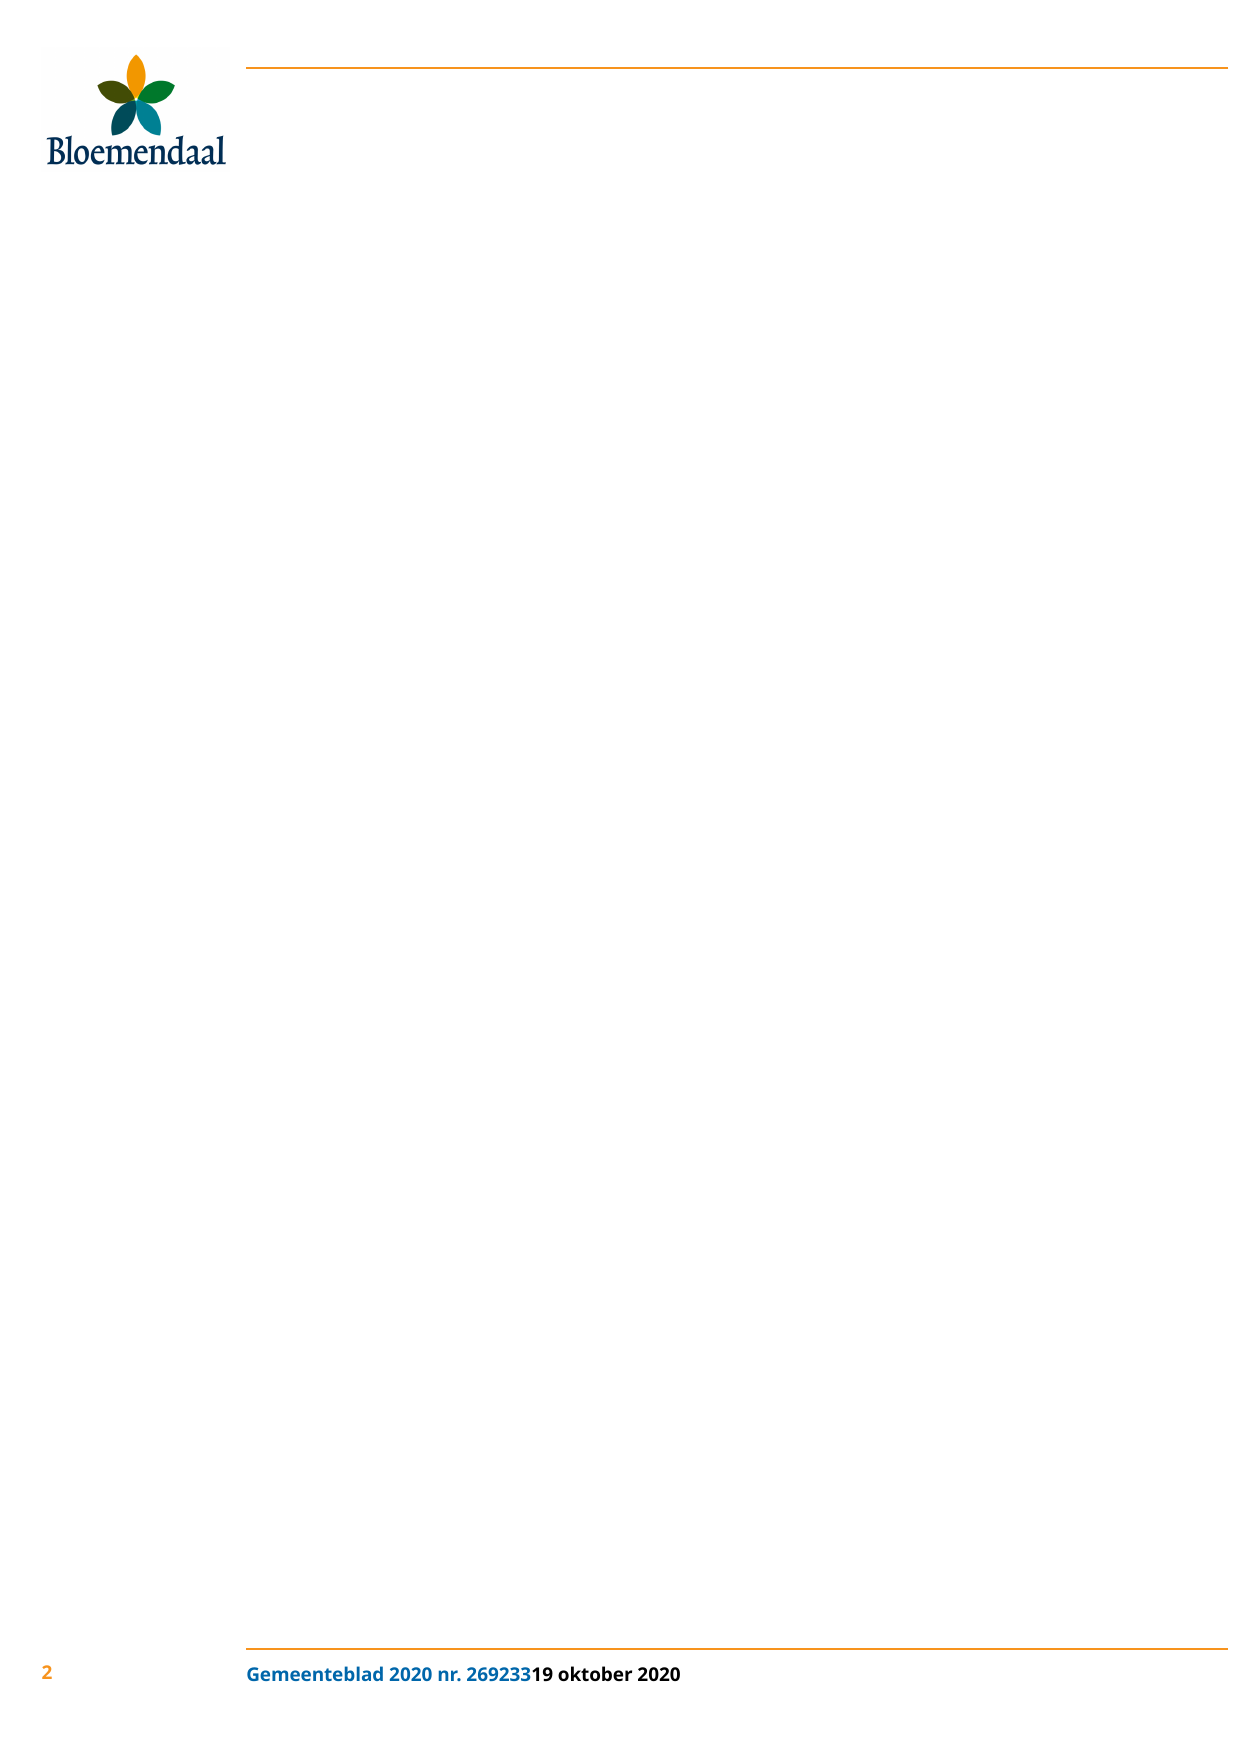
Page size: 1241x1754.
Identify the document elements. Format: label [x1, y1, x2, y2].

picture [41, 47, 231, 172]
